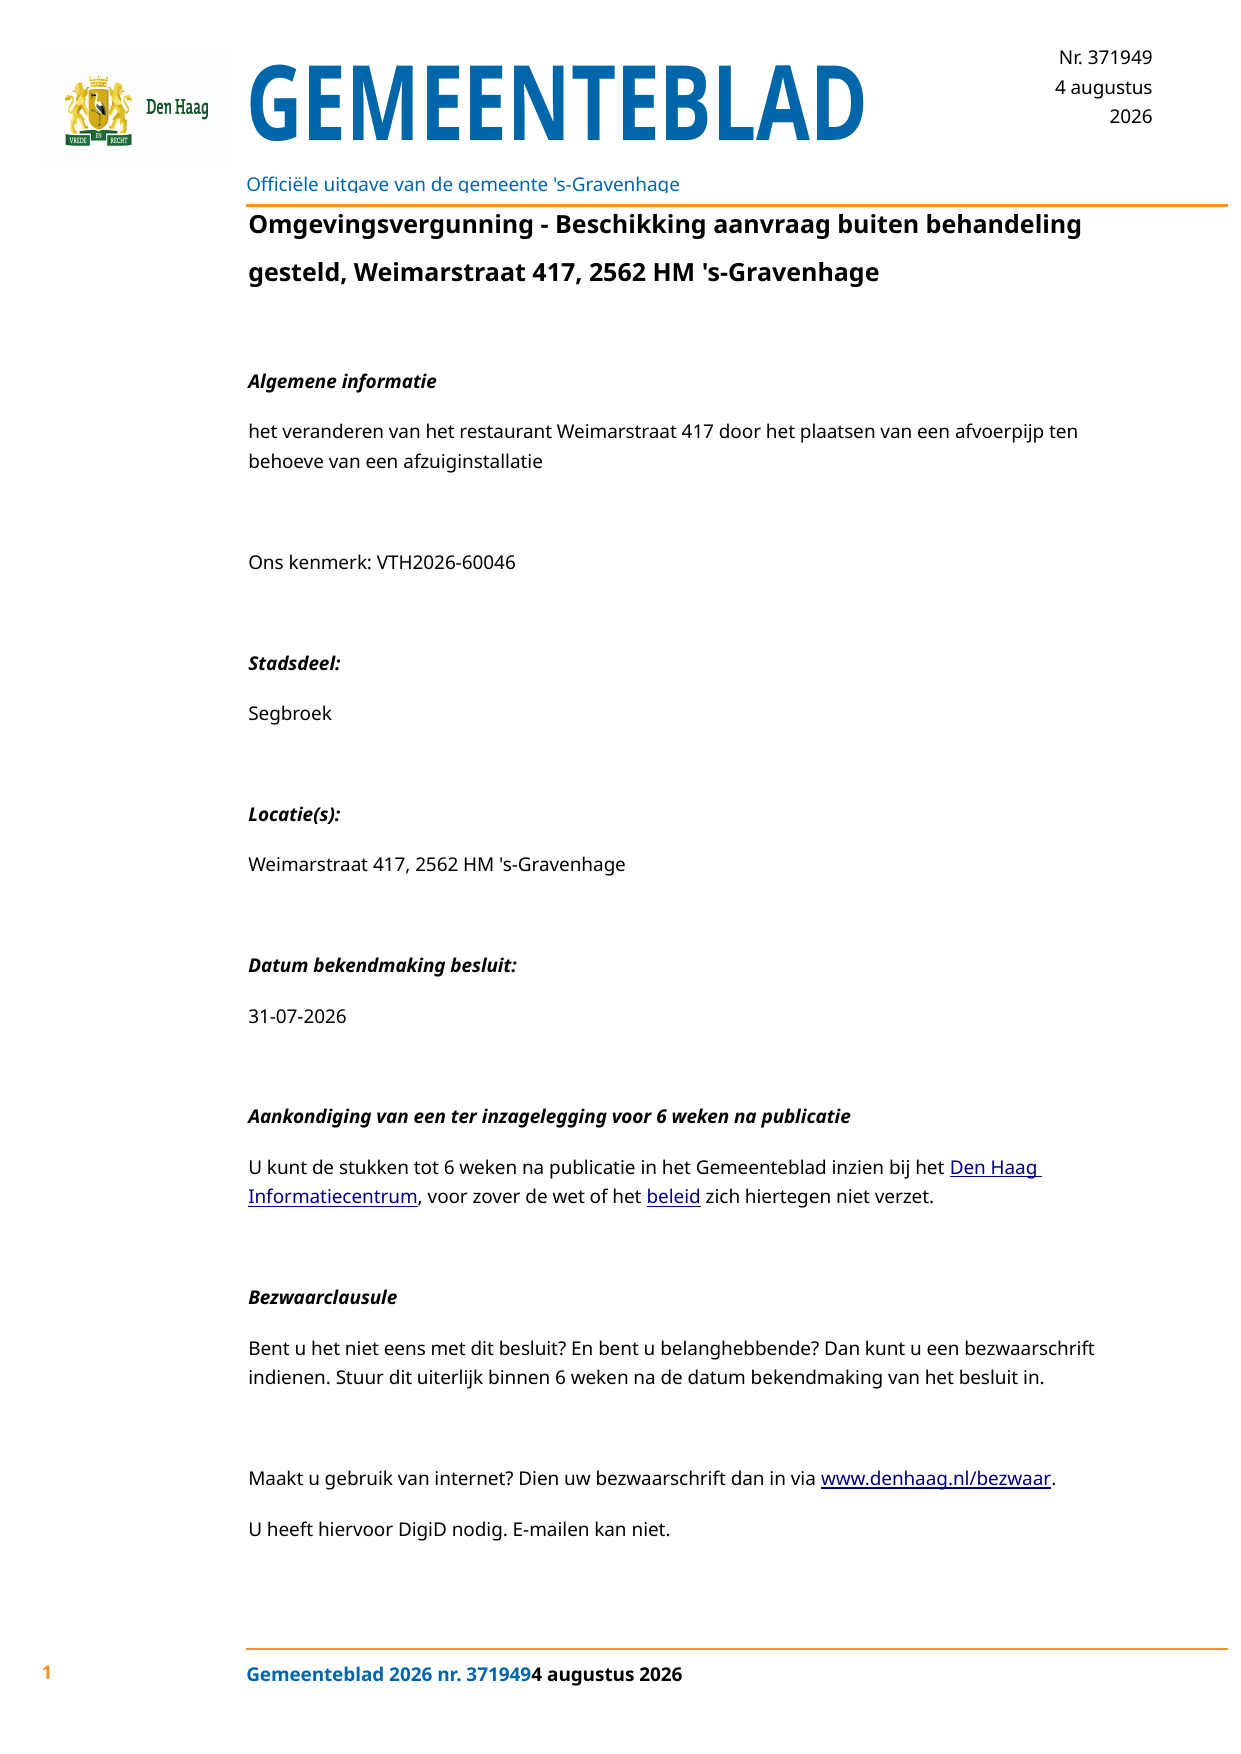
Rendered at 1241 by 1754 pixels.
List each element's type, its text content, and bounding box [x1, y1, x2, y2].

text Segbroek [248, 700, 1152, 726]
text Maakt u gebruik van internet? Dien uw bezwaarschrift dan in via www.denhaag.nl/bezwaar. [248, 1465, 1152, 1491]
text Algemene informatie [248, 368, 1152, 394]
text Aankondiging van een ter inzagelegging voor 6 weken na publicatie [248, 1104, 1152, 1129]
text Bezwaarclausule [248, 1284, 1152, 1310]
text Ons kenmerk: VTH2026-60046 [248, 549, 1152, 575]
text Omgevingsvergunning - Beschikking aanvraag buiten behandeling gesteld, Weimarstraat 417, 2562 HM 's-Gravenhage [248, 207, 1152, 288]
text Bent u het niet eens met dit besluit? En bent u belanghebbende? Dan kunt u een bezwaarschrift indienen. Stuur dit uiterlijk binnen 6 weken na de datum bekendmaking van het besluit in. [248, 1335, 1152, 1390]
text U heeft hiervoor DigiD nodig. E-mailen kan niet. [248, 1516, 1152, 1542]
text Weimarstraat 417, 2562 HM 's-Gravenhage [248, 852, 1152, 877]
picture [41, 47, 231, 172]
text Stadsdeel: [248, 650, 1152, 676]
text 31-07-2026 [248, 1003, 1152, 1029]
text Locatie(s): [248, 801, 1152, 827]
text U kunt de stukken tot 6 weken na publicatie in het Gemeenteblad inzien bij het Den Haag Informatiecentrum, voor zover de wet of het beleid zich hiertegen niet verzet. [248, 1154, 1152, 1209]
text het veranderen van het restaurant Weimarstraat 417 door het plaatsen van een afvoerpijp ten behoeve van een afzuiginstallatie [248, 419, 1152, 474]
text Datum bekendmaking besluit: [248, 952, 1152, 978]
